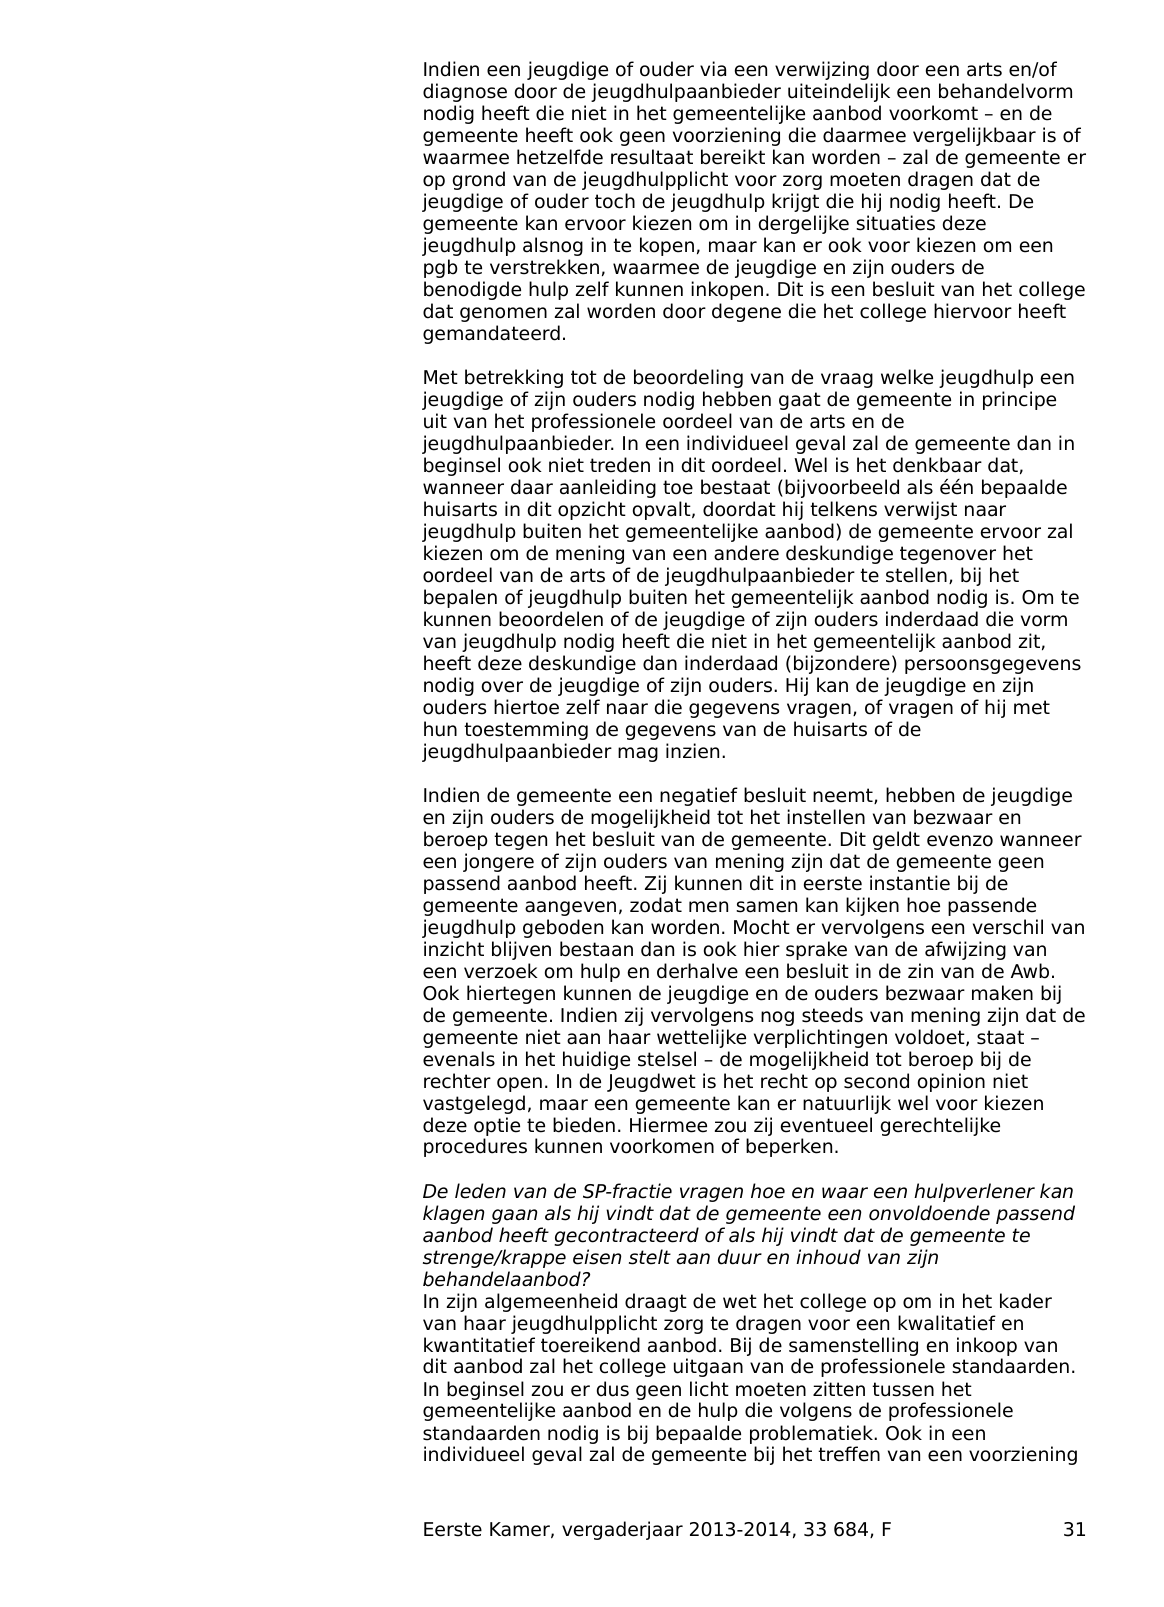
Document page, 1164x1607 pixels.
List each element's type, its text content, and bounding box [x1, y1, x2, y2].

text Indien de gemeente een negatief besluit neemt, hebben de jeugdige en zijn ouders de mogelijkheid tot het instellen van bezwaar en beroep tegen het besluit van de gemeente. Dit geldt evenzo wanneer een jongere of zijn ouders van mening zijn dat de gemeente geen passend aanbod heeft. Zij kunnen dit in eerste instantie bij de gemeente aangeven, zodat men samen kan kijken hoe passende jeugdhulp geboden kan worden. Mocht er vervolgens een verschil van inzicht blijven bestaan dan is ook hier sprake van de afwijzing van een verzoek om hulp en derhalve een besluit in de zin van de Awb. Ook hiertegen kunnen de jeugdige en de ouders bezwaar maken bij de gemeente. Indien zij vervolgens nog steeds van mening zijn dat de gemeente niet aan haar wettelijke verplichtingen voldoet, staat – evenals in het huidige stelsel – de mogelijkheid tot beroep bij de rechter open. In de Jeugdwet is het recht op second opinion niet vastgelegd, maar een gemeente kan er natuurlijk wel voor kiezen deze optie te bieden. Hiermee zou zij eventueel gerechtelijke procedures kunnen voorkomen of beperken. [422, 785, 1087, 1158]
text In zijn algemeenheid draagt de wet het college op om in het kader van haar jeugdhulpplicht zorg te dragen voor een kwalitatief en kwantitatief toereikend aanbod. Bij de samenstelling en inkoop van dit aanbod zal het college uitgaan van de professionele standaarden. In beginsel zou er dus geen licht moeten zitten tussen het gemeentelijke aanbod en de hulp die volgens de professionele standaarden nodig is bij bepaalde problematiek. Ook in een individueel geval zal de gemeente bij het treffen van een voorziening [422, 1291, 1087, 1466]
text Indien een jeugdige of ouder via een verwijzing door een arts en/of diagnose door de jeugdhulpaanbieder uiteindelijk een behandelvorm nodig heeft die niet in het gemeentelijke aanbod voorkomt – en de gemeente heeft ook geen voorziening die daarmee vergelijkbaar is of waarmee hetzelfde resultaat bereikt kan worden – zal de gemeente er op grond van de jeugdhulpplicht voor zorg moeten dragen dat de jeugdige of ouder toch de jeugdhulp krijgt die hij nodig heeft. De gemeente kan ervoor kiezen om in dergelijke situaties deze jeugdhulp alsnog in te kopen, maar kan er ook voor kiezen om een pgb te verstrekken, waarmee de jeugdige en zijn ouders de benodigde hulp zelf kunnen inkopen. Dit is een besluit van het college dat genomen zal worden door degene die het college hiervoor heeft gemandateerd. [422, 59, 1087, 345]
text De leden van de SP-fractie vragen hoe en waar een hulpverlener kan klagen gaan als hij vindt dat de gemeente een onvoldoende passend aanbod heeft gecontracteerd of als hij vindt dat de gemeente te strenge/krappe eisen stelt aan duur en inhoud van zijn behandelaanbod? [422, 1181, 1087, 1291]
text Met betrekking tot de beoordeling van de vraag welke jeugdhulp een jeugdige of zijn ouders nodig hebben gaat de gemeente in principe uit van het professionele oordeel van de arts en de jeugdhulpaanbieder. In een individueel geval zal de gemeente dan in beginsel ook niet treden in dit oordeel. Wel is het denkbaar dat, wanneer daar aanleiding toe bestaat (bijvoorbeeld als één bepaalde huisarts in dit opzicht opvalt, doordat hij telkens verwijst naar jeugdhulp buiten het gemeentelijke aanbod) de gemeente ervoor zal kiezen om de mening van een andere deskundige tegenover het oordeel van de arts of de jeugdhulpaanbieder te stellen, bij het bepalen of jeugdhulp buiten het gemeentelijk aanbod nodig is. Om te kunnen beoordelen of de jeugdige of zijn ouders inderdaad die vorm van jeugdhulp nodig heeft die niet in het gemeentelijk aanbod zit, heeft deze deskundige dan inderdaad (bijzondere) persoonsgegevens nodig over de jeugdige of zijn ouders. Hij kan de jeugdige en zijn ouders hiertoe zelf naar die gegevens vragen, of vragen of hij met hun toestemming de gegevens van de huisarts of de jeugdhulpaanbieder mag inzien. [422, 367, 1087, 763]
